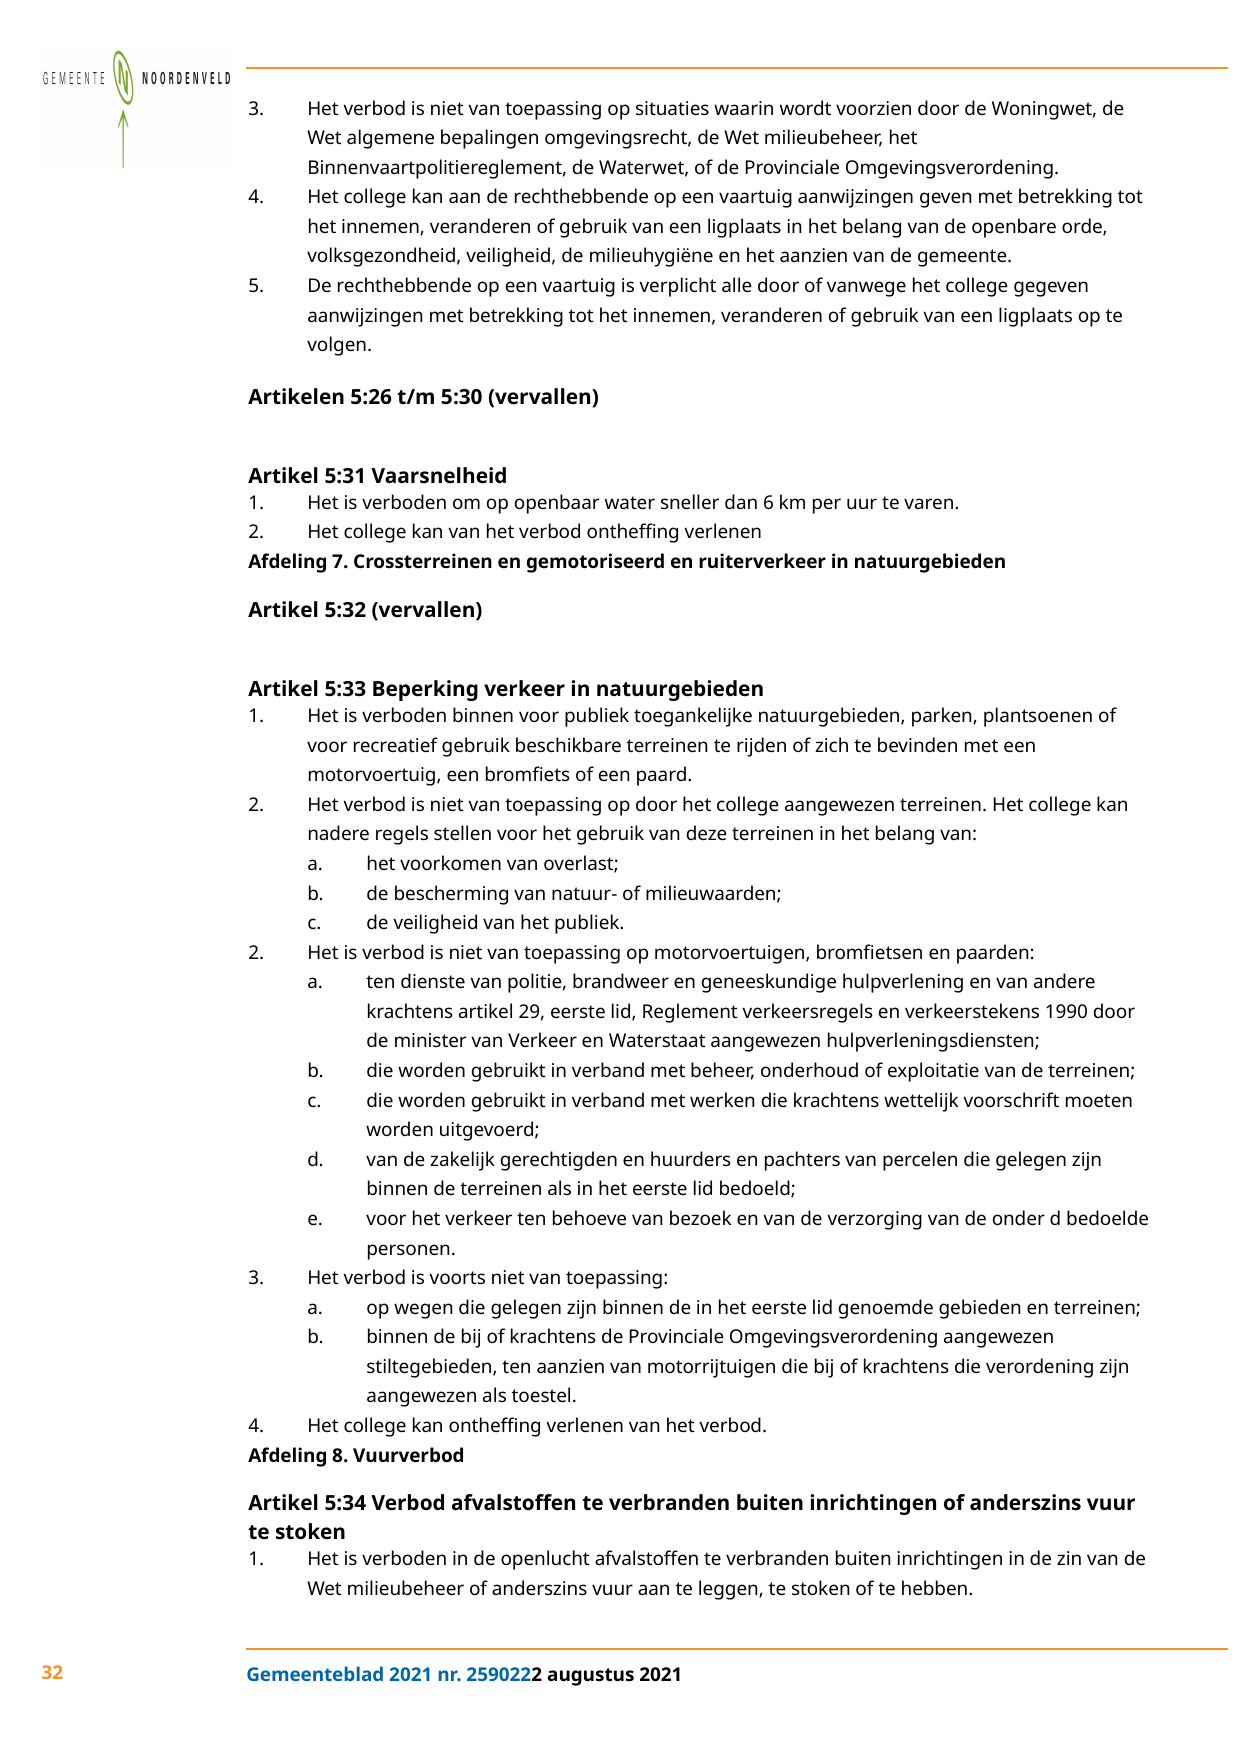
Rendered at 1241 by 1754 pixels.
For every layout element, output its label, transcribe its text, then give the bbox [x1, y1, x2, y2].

list op wegen die gelegen zijn binnen de in het eerste lid genoemde gebieden en terreinen; [307, 1294, 1152, 1319]
list van de zakelijk gerechtigden en huurders en pachters van percelen die gelegen zijn binnen de terreinen als in het eerste lid bedoeld; [307, 1146, 1152, 1201]
list die worden gebruikt in verband met werken die krachtens wettelijk voorschrift moeten worden uitgevoerd; [307, 1087, 1152, 1142]
list de bescherming van natuur- of milieuwaarden; [307, 880, 1152, 905]
list voor het verkeer ten behoeve van bezoek en van de verzorging van de onder d bedoelde personen. [307, 1205, 1152, 1260]
text Artikel 5:32 (vervallen) [248, 595, 1152, 623]
list Het college kan aan de rechthebbende op een vaartuig aanwijzingen geven met betrekking tot het innemen, veranderen of gebruik van een ligplaats in het belang van de openbare orde, volksgezondheid, veiligheid, de milieuhygiëne en het aanzien van de gemeente. [248, 183, 1152, 268]
list het voorkomen van overlast; [307, 850, 1152, 876]
text Afdeling 7. Crossterreinen en gemotoriseerd en ruiterverkeer in natuurgebieden [248, 548, 1152, 574]
list Het verbod is voorts niet van toepassing: [248, 1264, 1152, 1290]
text Artikel 5:31 Vaarsnelheid [248, 461, 1152, 489]
list de veiligheid van het publiek. [307, 909, 1152, 935]
text Artikel 5:34 Verbod afvalstoffen te verbranden buiten inrichtingen of anderszins vuur te stoken [248, 1488, 1152, 1545]
list Het is verboden om op openbaar water sneller dan 6 km per uur te varen. [248, 489, 1152, 515]
list Het verbod is niet van toepassing op door het college aangewezen terreinen. Het college kan nadere regels stellen voor het gebruik van deze terreinen in het belang van: [248, 791, 1152, 846]
text Artikelen 5:26 t/m 5:30 (vervallen) [248, 382, 1152, 410]
list ten dienste van politie, brandweer en geneeskundige hulpverlening en van andere krachtens artikel 29, eerste lid, Reglement verkeersregels en verkeerstekens 1990 door de minister van Verkeer en Waterstaat aangewezen hulpverleningsdiensten; [307, 968, 1152, 1053]
list die worden gebruikt in verband met beheer, onderhoud of exploitatie van de terreinen; [307, 1057, 1152, 1083]
list De rechthebbende op een vaartuig is verplicht alle door of vanwege het college gegeven aanwijzingen met betrekking tot het innemen, veranderen of gebruik van een ligplaats op te volgen. [248, 272, 1152, 357]
picture [41, 47, 231, 172]
text Afdeling 8. Vuurverbod [248, 1442, 1152, 1467]
list Het verbod is niet van toepassing op situaties waarin wordt voorzien door de Woningwet, de Wet algemene bepalingen omgevingsrecht, de Wet milieubeheer, het Binnenvaartpolitiereglement, de Waterwet, of de Provinciale Omgevingsverordening. [248, 95, 1152, 180]
text Artikel 5:33 Beperking verkeer in natuurgebieden [248, 674, 1152, 702]
list Het is verboden binnen voor publiek toegankelijke natuurgebieden, parken, plantsoenen of voor recreatief gebruik beschikbare terreinen te rijden of zich te bevinden met een motorvoertuig, een bromfiets of een paard. [248, 702, 1152, 787]
list Het is verbod is niet van toepassing op motorvoertuigen, bromfietsen en paarden: [248, 939, 1152, 964]
list Het college kan van het verbod ontheffing verlenen [248, 519, 1152, 544]
list binnen de bij of krachtens de Provinciale Omgevingsverordening aangewezen stiltegebieden, ten aanzien van motorrijtuigen die bij of krachtens die verordening zijn aangewezen als toestel. [307, 1323, 1152, 1408]
list Het college kan ontheffing verlenen van het verbod. [248, 1412, 1152, 1438]
list Het is verboden in de openlucht afvalstoffen te verbranden buiten inrichtingen in de zin van de Wet milieubeheer of anderszins vuur aan te leggen, te stoken of te hebben. [248, 1545, 1152, 1601]
